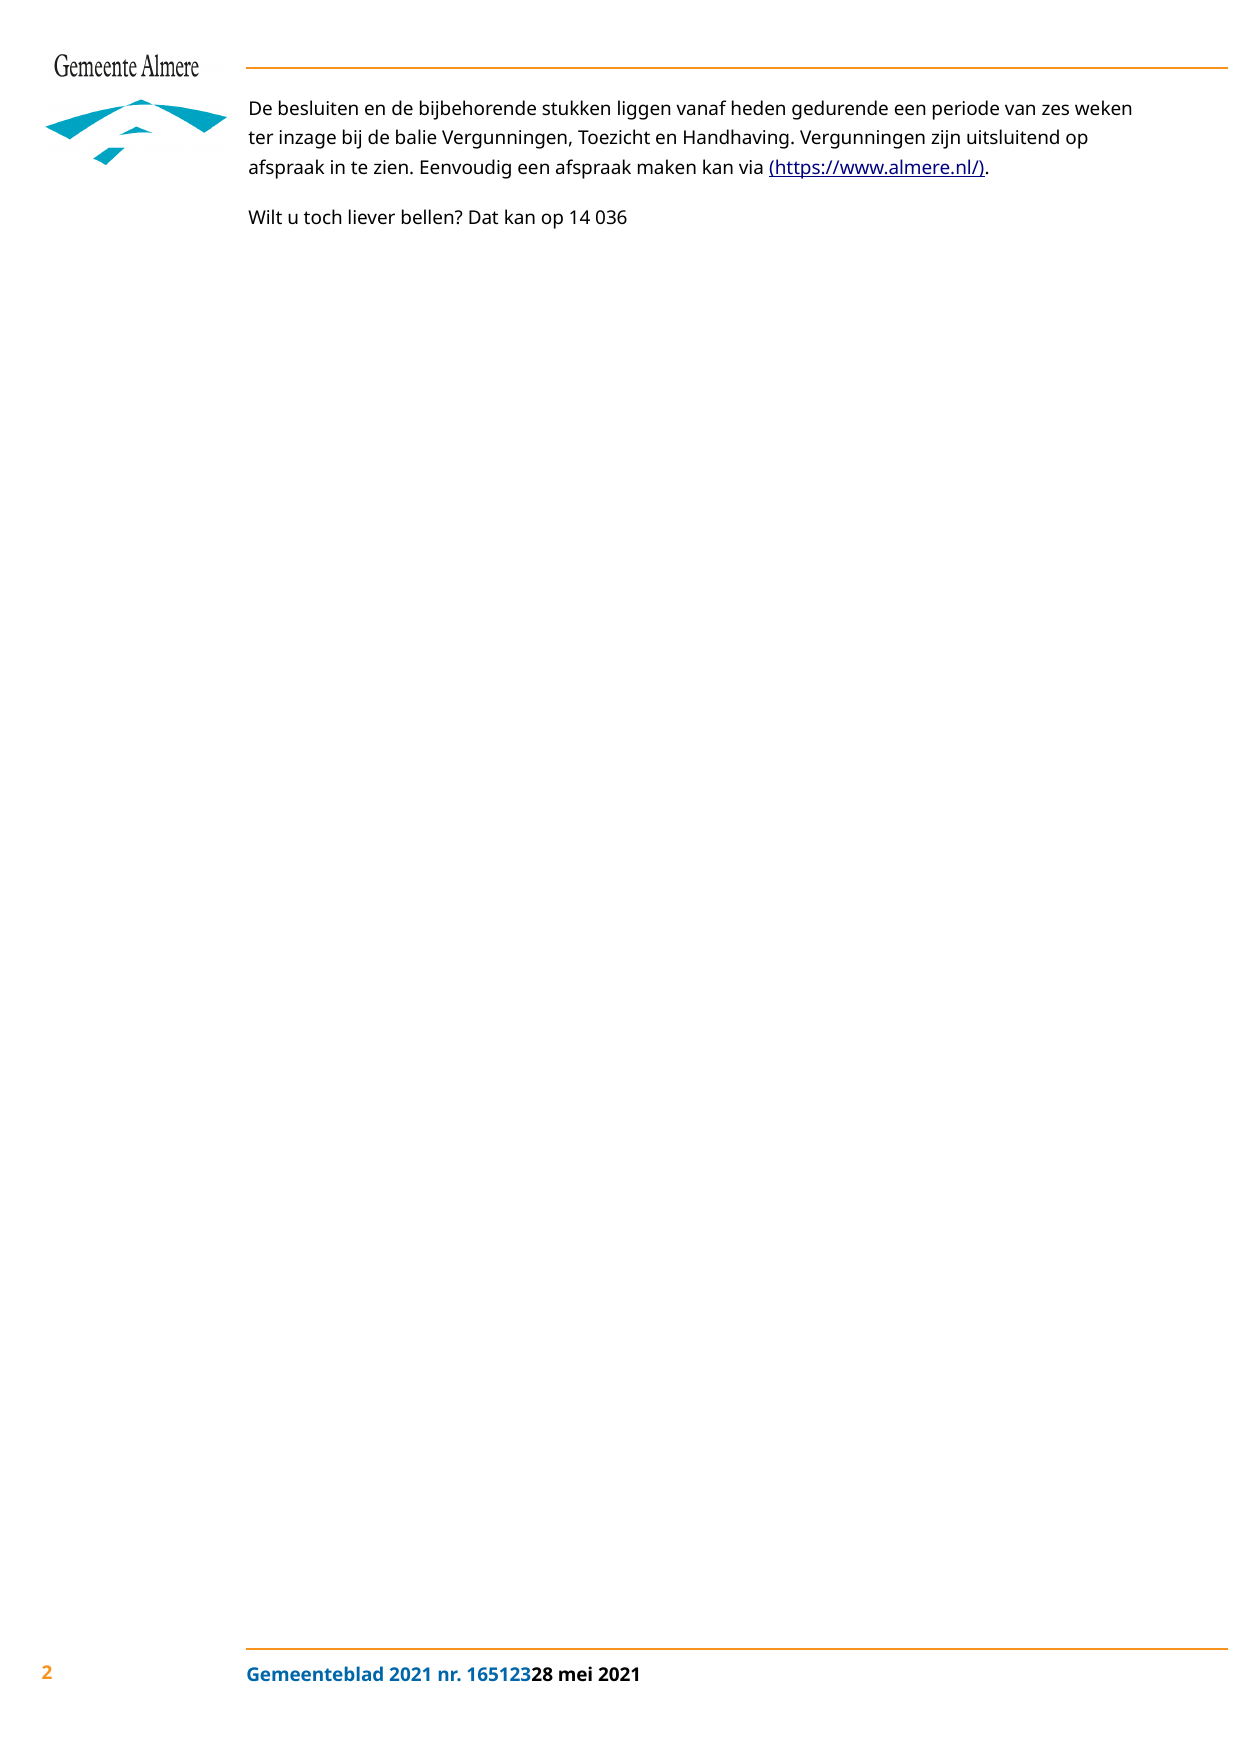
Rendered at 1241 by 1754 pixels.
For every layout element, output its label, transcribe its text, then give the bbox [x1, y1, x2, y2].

picture [41, 47, 231, 172]
text De besluiten en de bijbehorende stukken liggen vanaf heden gedurende een periode van zes weken ter inzage bij de balie Vergunningen, Toezicht en Handhaving. Vergunningen zijn uitsluitend op afspraak in te zien. Eenvoudig een afspraak maken kan via (https://www.almere.nl/). [248, 95, 1152, 180]
text Wilt u toch liever bellen? Dat kan op 14 036 [248, 204, 1152, 230]
